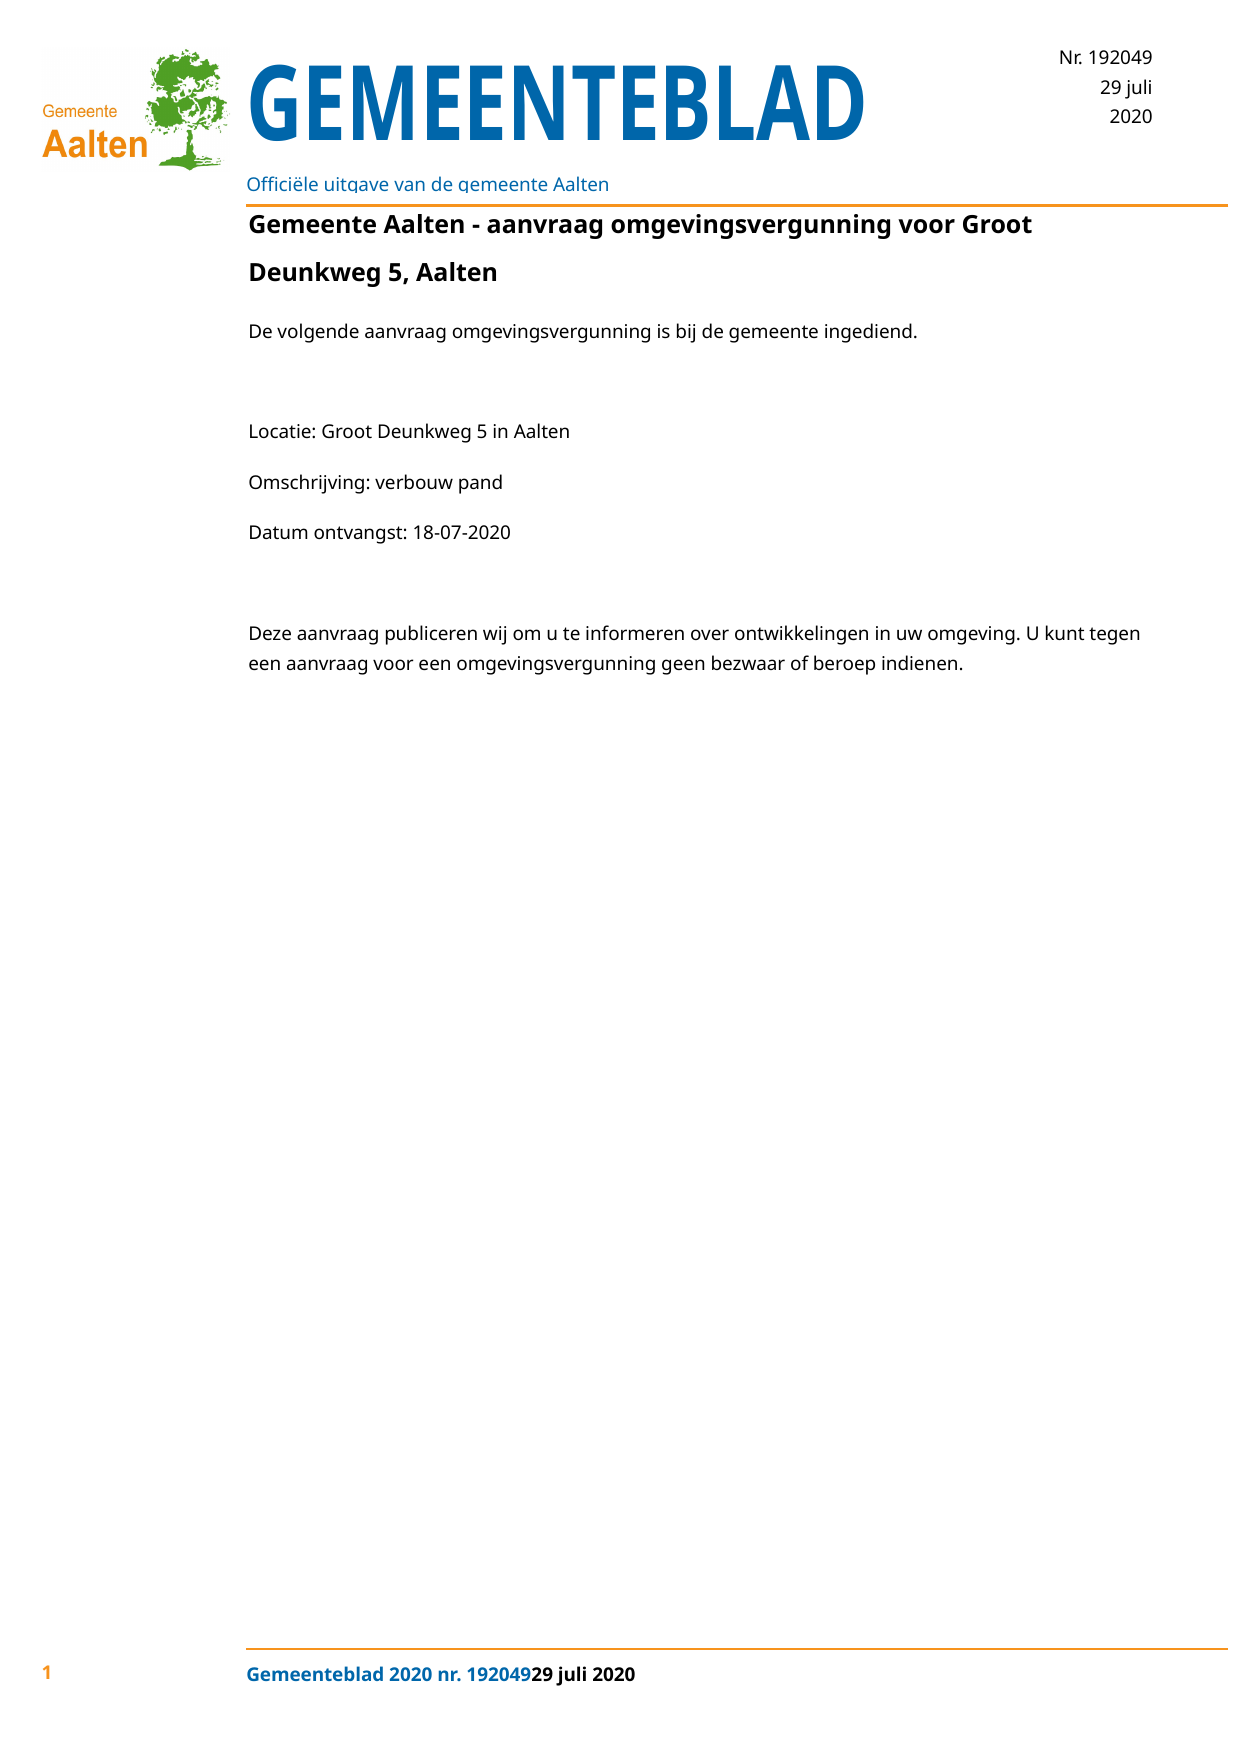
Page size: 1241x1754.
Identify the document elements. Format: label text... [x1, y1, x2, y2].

text De volgende aanvraag omgevingsvergunning is bij de gemeente ingediend. [248, 318, 1152, 344]
picture [41, 47, 231, 172]
text Gemeente Aalten - aanvraag omgevingsvergunning voor Groot Deunkweg 5, Aalten [248, 207, 1152, 288]
text Deze aanvraag publiceren wij om u te informeren over ontwikkelingen in uw omgeving. U kunt tegen een aanvraag voor een omgevingsvergunning geen bezwaar of beroep indienen. [248, 620, 1152, 676]
text Locatie: Groot Deunkweg 5 in Aalten [248, 419, 1152, 444]
text Datum ontvangst: 18-07-2020 [248, 519, 1152, 545]
text Omschrijving: verbouw pand [248, 469, 1152, 495]
